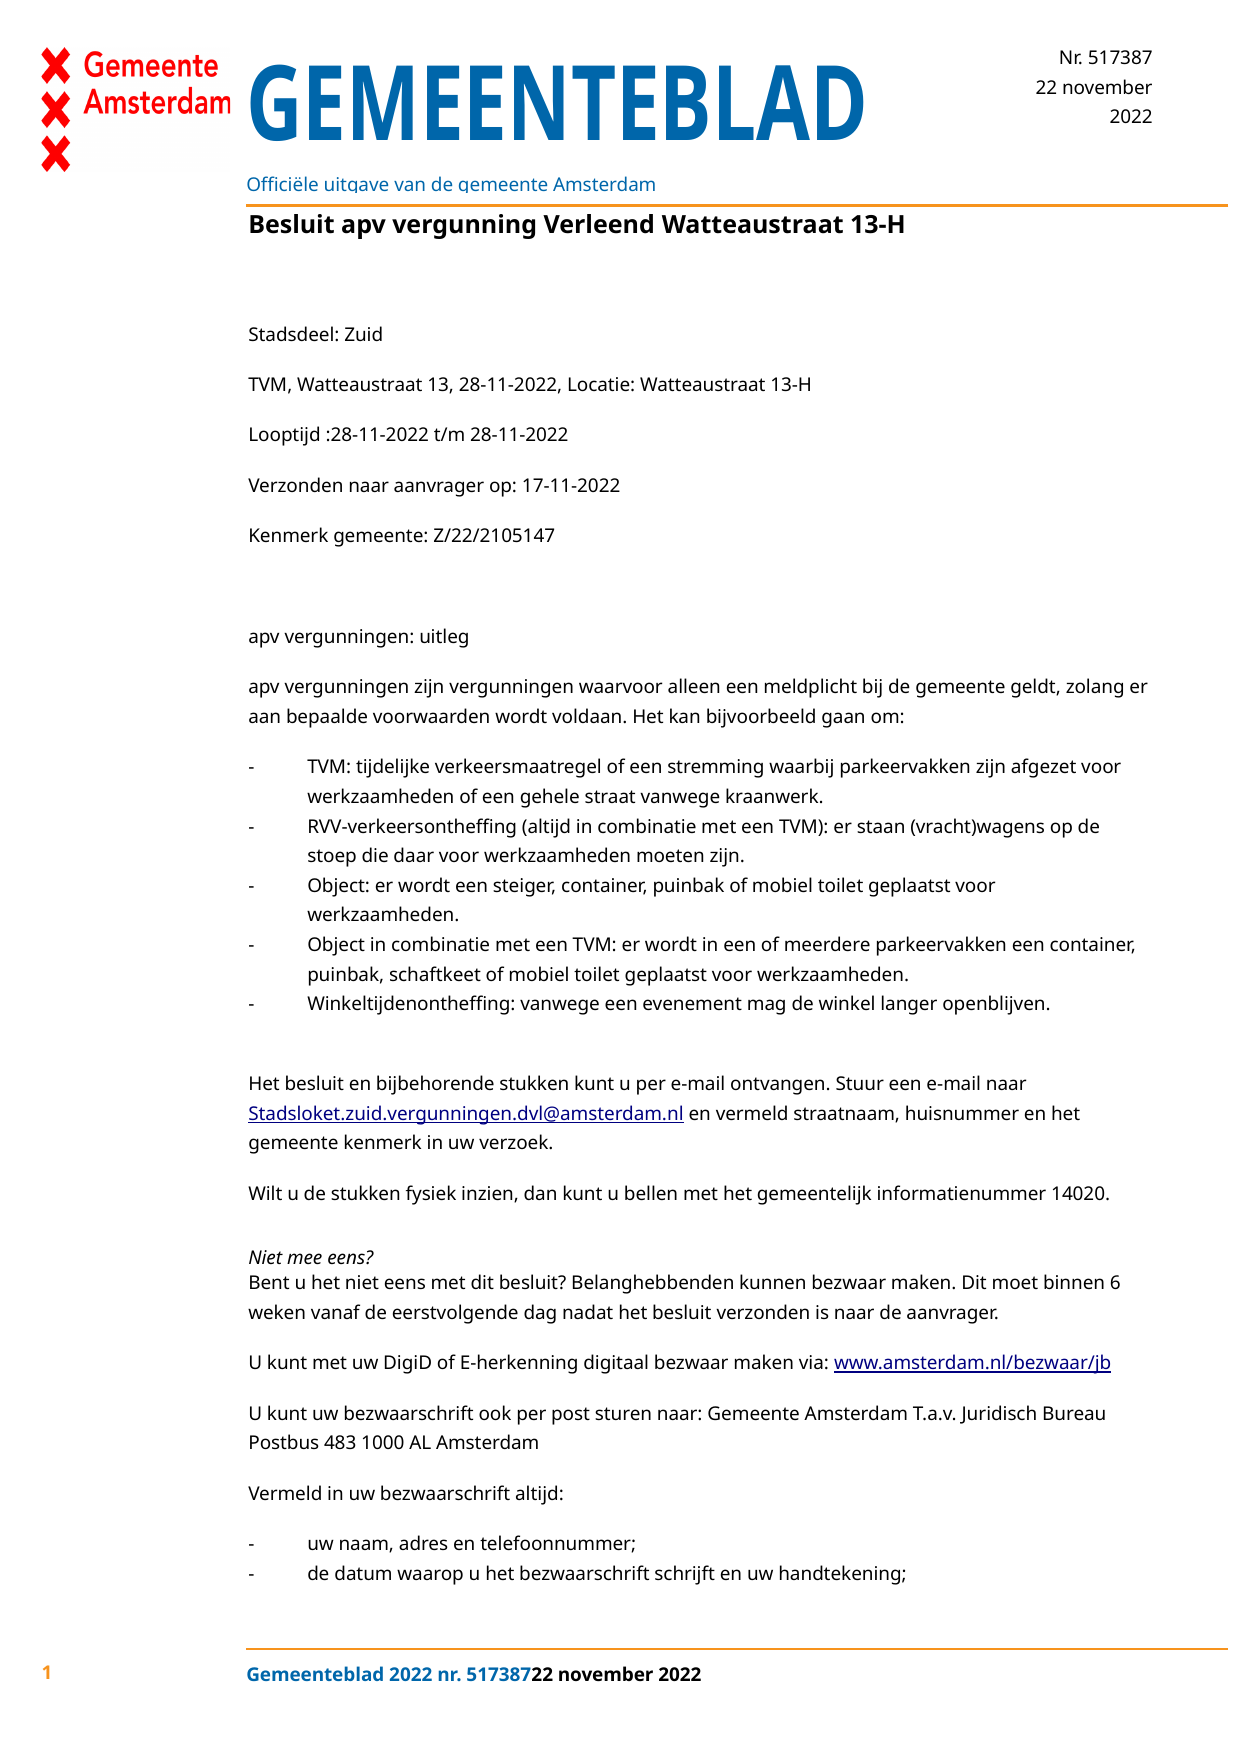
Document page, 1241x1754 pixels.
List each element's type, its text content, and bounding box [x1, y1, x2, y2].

text U kunt met uw DigiD of E-herkenning digitaal bezwaar maken via: www.amsterdam.nl/bezwaar/jb [248, 1349, 1152, 1375]
text U kunt uw bezwaarschrift ook per post sturen naar: Gemeente Amsterdam T.a.v. Juridisch Bureau Postbus 483 1000 AL Amsterdam [248, 1400, 1152, 1455]
text TVM, Watteaustraat 13, 28-11-2022, Locatie: Watteaustraat 13-H [248, 371, 1152, 397]
picture [41, 47, 231, 172]
text Stadsdeel: Zuid [248, 321, 1152, 346]
list TVM: tijdelijke verkeersmaatregel of een stremming waarbij parkeervakken zijn afgezet voor werkzaamheden of een gehele straat vanwege kraanwerk. [248, 754, 1152, 809]
list uw naam, adres en telefoonnummer; [248, 1530, 1152, 1556]
list de datum waarop u het bezwaarschrift schrijft en uw handtekening; [248, 1560, 1152, 1586]
list RVV-verkeersontheffing (altijd in combinatie met een TVM): er staan (vracht)wagens op de stoep die daar voor werkzaamheden moeten zijn. [248, 813, 1152, 868]
text Vermeld in uw bezwaarschrift altijd: [248, 1480, 1152, 1506]
text Niet mee eens? [248, 1244, 1152, 1269]
text Het besluit en bijbehorende stukken kunt u per e-mail ontvangen. Stuur een e-mail naar Stadsloket.zuid.vergunningen.dvl@amsterdam.nl en vermeld straatnaam, huisnummer en het gemeente kenmerk in uw verzoek. [248, 1070, 1152, 1155]
text Verzonden naar aanvrager op: 17-11-2022 [248, 472, 1152, 498]
text apv vergunningen zijn vergunningen waarvoor alleen een meldplicht bij de gemeente geldt, zolang er aan bepaalde voorwaarden wordt voldaan. Het kan bijvoorbeeld gaan om: [248, 674, 1152, 729]
list Object in combinatie met een TVM: er wordt in een of meerdere parkeervakken een container, puinbak, schaftkeet of mobiel toilet geplaatst voor werkzaamheden. [248, 931, 1152, 986]
text Looptijd :28-11-2022 t/m 28-11-2022 [248, 422, 1152, 447]
text Wilt u de stukken fysiek inzien, dan kunt u bellen met het gemeentelijk informatienummer 14020. [248, 1180, 1152, 1206]
text Bent u het niet eens met dit besluit? Belanghebbenden kunnen bezwaar maken. Dit moet binnen 6 weken vanaf de eerstvolgende dag nadat het besluit verzonden is naar de aanvrager. [248, 1269, 1152, 1325]
list Object: er wordt een steiger, container, puinbak of mobiel toilet geplaatst voor werkzaamheden. [248, 872, 1152, 927]
list Winkeltijdenontheffing: vanwege een evenement mag de winkel langer openblijven. [248, 990, 1152, 1016]
text Kenmerk gemeente: Z/22/2105147 [248, 522, 1152, 548]
text apv vergunningen: uitleg [248, 623, 1152, 649]
text Besluit apv vergunning Verleend Watteaustraat 13-H [248, 207, 1152, 241]
